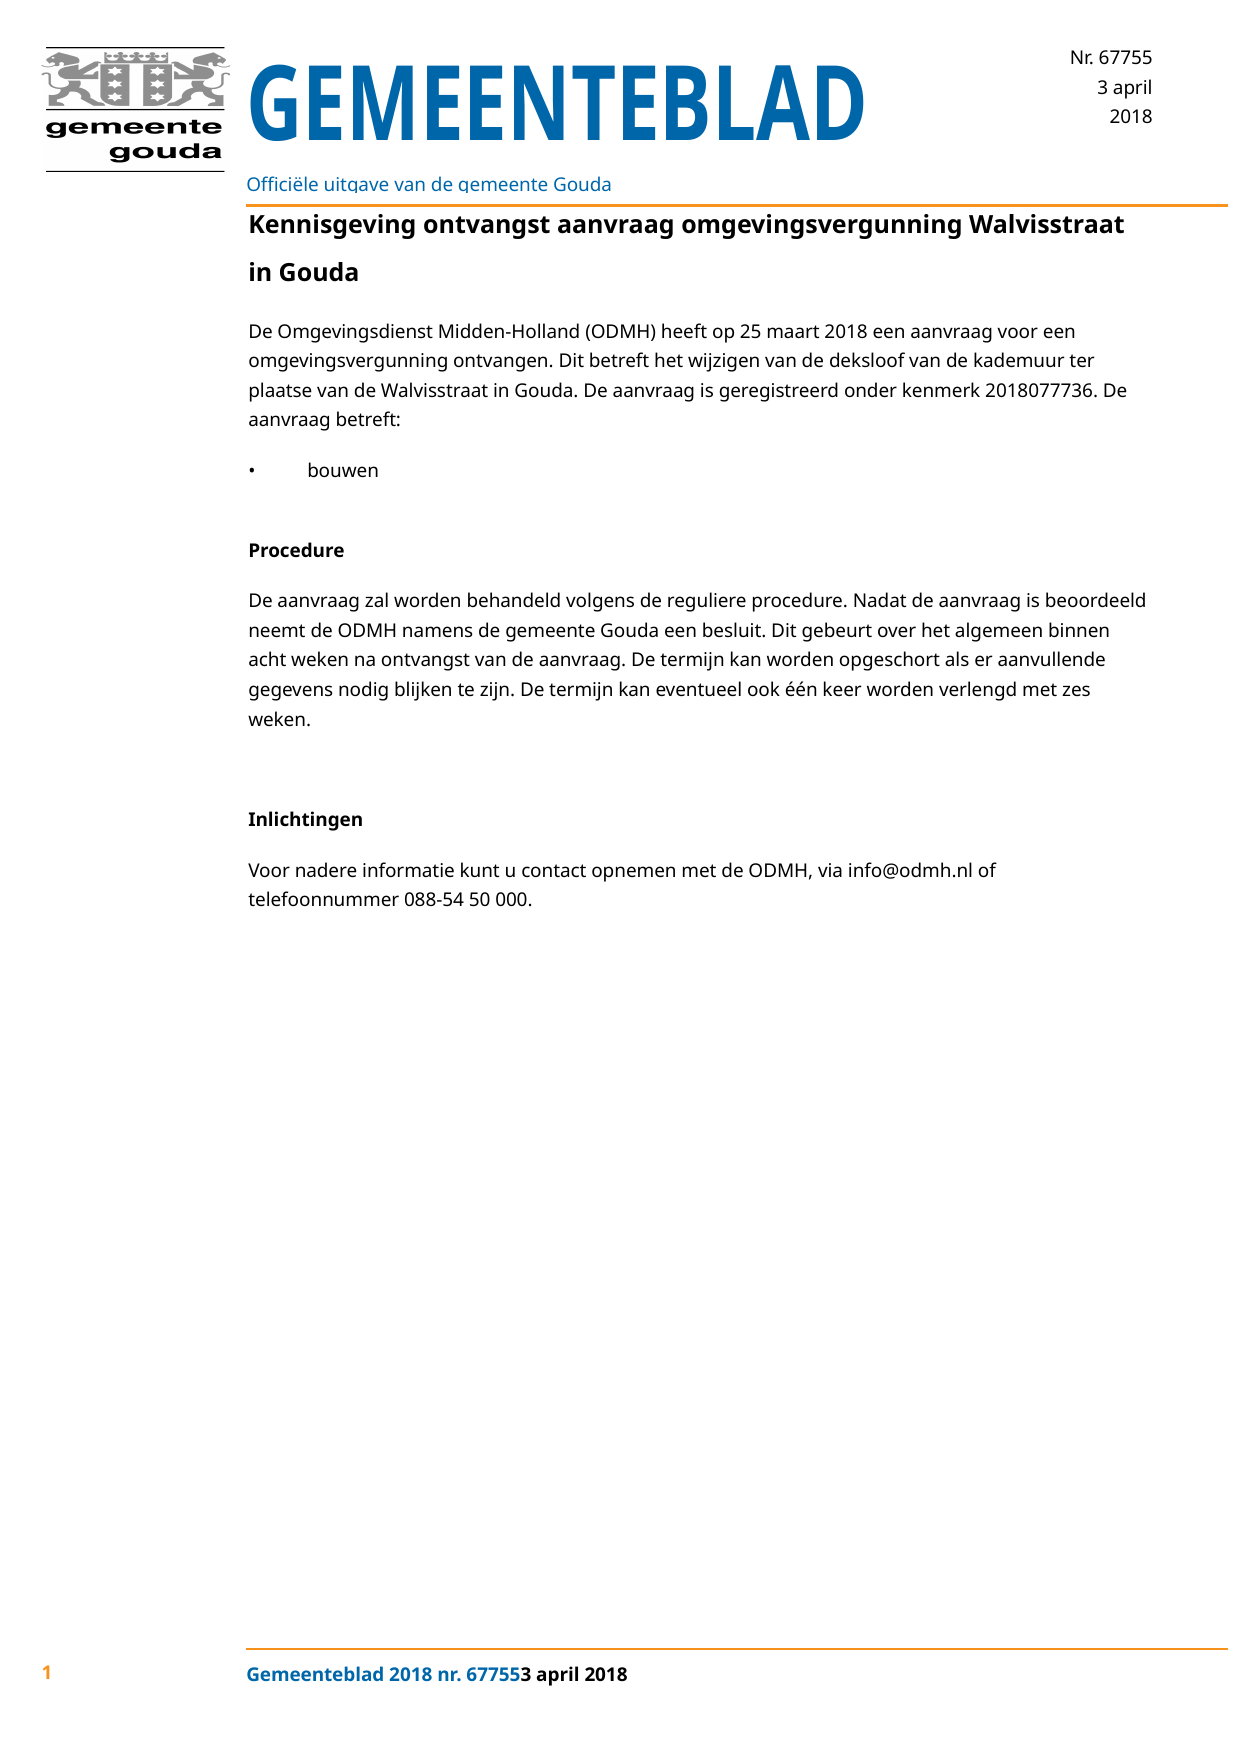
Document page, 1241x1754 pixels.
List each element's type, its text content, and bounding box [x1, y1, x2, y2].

list bouwen [248, 457, 1152, 483]
text De Omgevingsdienst Midden-Holland (ODMH) heeft op 25 maart 2018 een aanvraag voor een omgevingsvergunning ontvangen. Dit betreft het wijzigen van de deksloof van de kademuur ter plaatse van de Walvisstraat in Gouda. De aanvraag is geregistreerd onder kenmerk 2018077736. De aanvraag betreft: [248, 318, 1152, 432]
text Procedure [248, 537, 1152, 563]
text Kennisgeving ontvangst aanvraag omgevingsvergunning Walvisstraat in Gouda [248, 207, 1152, 288]
text De aanvraag zal worden behandeld volgens de reguliere procedure. Nadat de aanvraag is beoordeeld neemt de ODMH namens de gemeente Gouda een besluit. Dit gebeurt over het algemeen binnen acht weken na ontvangst van de aanvraag. De termijn kan worden opgeschort als er aanvullende gegevens nodig blijken te zijn. De termijn kan eventueel ook één keer worden verlengd met zes weken. [248, 587, 1152, 732]
text Inlichtingen [248, 807, 1152, 832]
text Voor nadere informatie kunt u contact opnemen met de ODMH, via info@odmh.nl of telefoonnummer 088-54 50 000. [248, 857, 1152, 912]
picture [41, 47, 231, 172]
